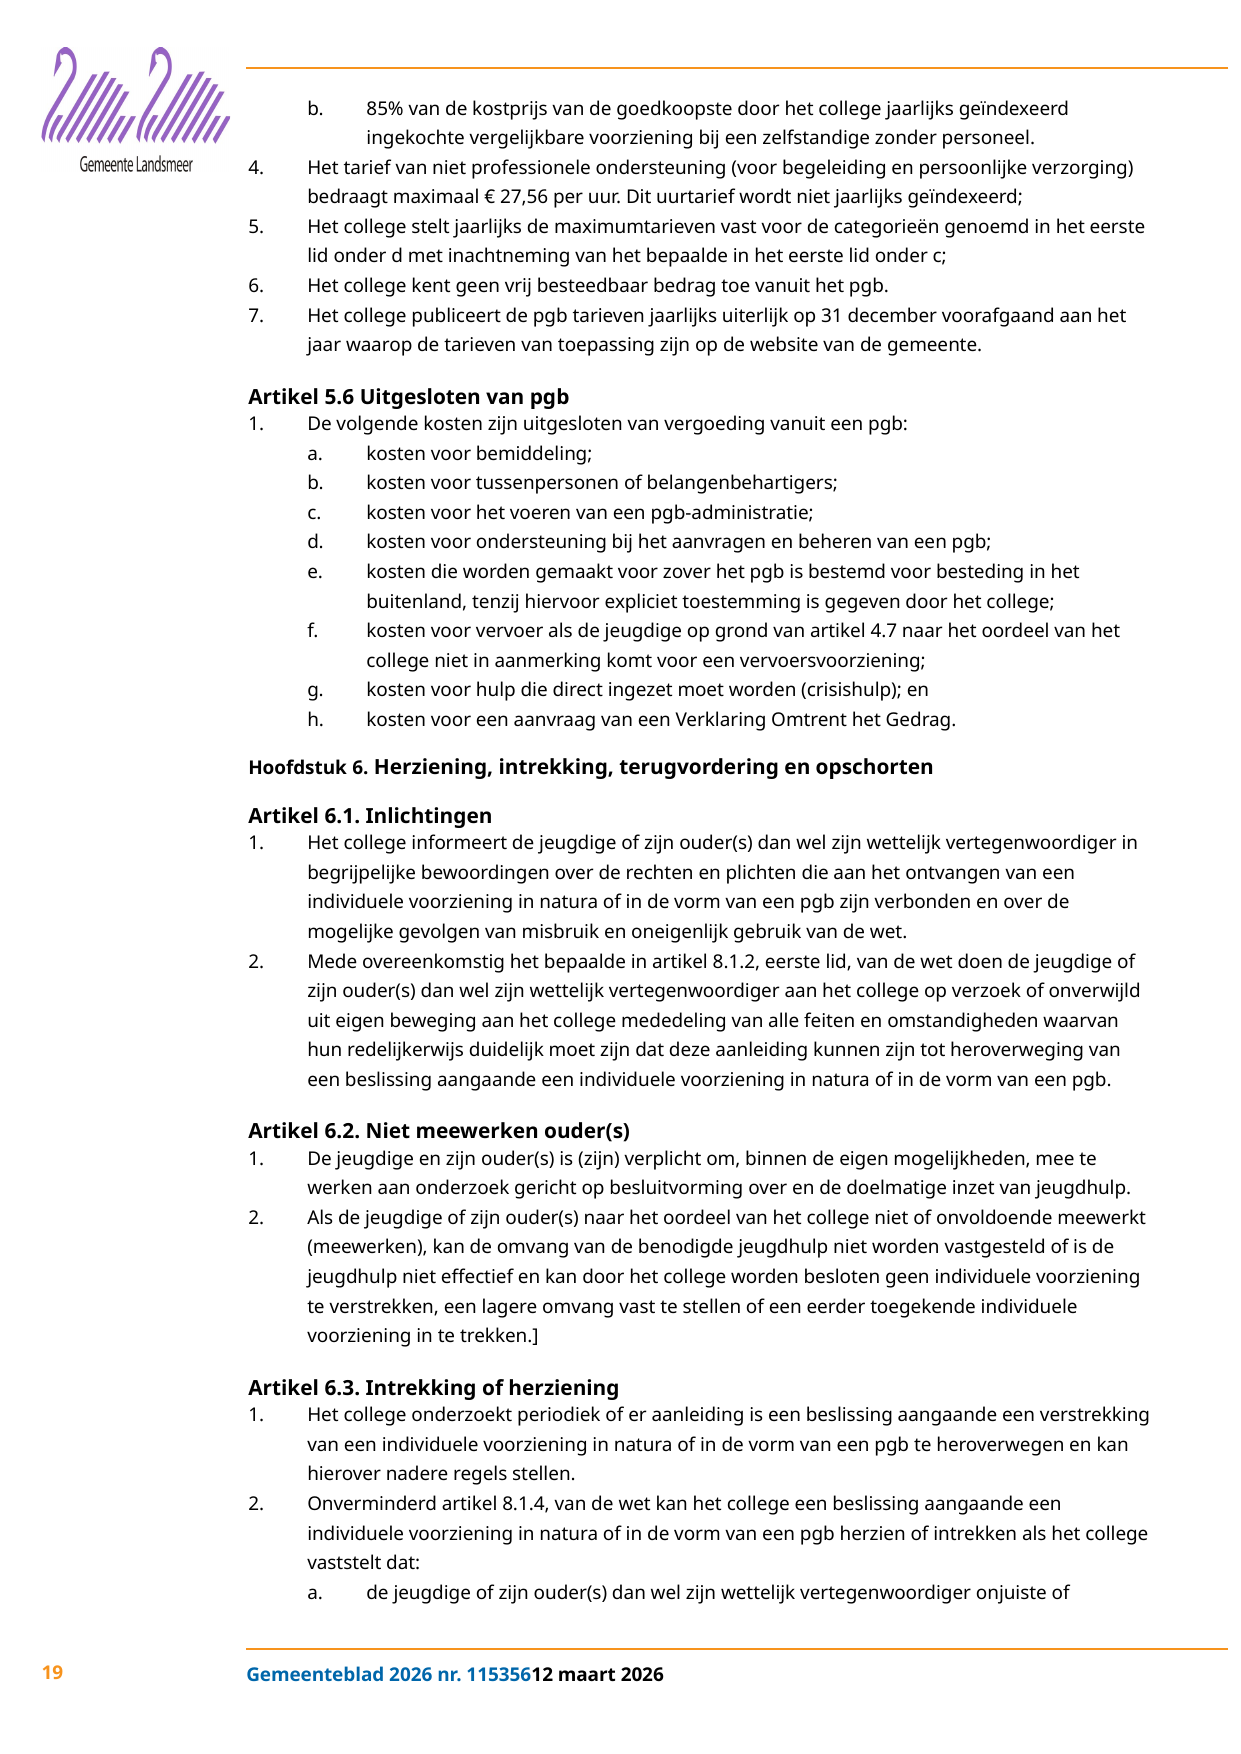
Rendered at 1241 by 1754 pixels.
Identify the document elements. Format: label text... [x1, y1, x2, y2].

list De jeugdige en zijn ouder(s) is (zijn) verplicht om, binnen de eigen mogelijkheden, mee te werken aan onderzoek gericht op besluitvorming over en de doelmatige inzet van jeugdhulp. [248, 1145, 1152, 1200]
list Het college stelt jaarlijks de maximumtarieven vast voor de categorieën genoemd in het eerste lid onder d met inachtneming van het bepaalde in het eerste lid onder c; [248, 213, 1152, 268]
picture [41, 47, 231, 172]
list De volgende kosten zijn uitgesloten van vergoeding vanuit een pgb: [248, 410, 1152, 436]
list kosten voor een aanvraag van een Verklaring Omtrent het Gedrag. [307, 706, 1152, 732]
list kosten voor ondersteuning bij het aanvragen en beheren van een pgb; [307, 529, 1152, 554]
list Als de jeugdige of zijn ouder(s) naar het oordeel van het college niet of onvoldoende meewerkt (meewerken), kan de omvang van de benodigde jeugdhulp niet worden vastgesteld of is de jeugdhulp niet effectief en kan door het college worden besloten geen individuele voorziening te verstrekken, een lagere omvang vast te stellen of een eerder toegekende individuele voorziening in te trekken.] [248, 1204, 1152, 1348]
text Hoofdstuk 6. Herziening, intrekking, terugvordering en opschorten [248, 752, 1152, 780]
list Mede overeenkomstig het bepaalde in artikel 8.1.2, eerste lid, van de wet doen de jeugdige of zijn ouder(s) dan wel zijn wettelijk vertegenwoordiger aan het college op verzoek of onverwijld uit eigen beweging aan het college mededeling van alle feiten en omstandigheden waarvan hun redelijkerwijs duidelijk moet zijn dat deze aanleiding kunnen zijn tot heroverweging van een beslissing aangaande een individuele voorziening in natura of in de vorm van een pgb. [248, 948, 1152, 1092]
list Het college publiceert de pgb tarieven jaarlijks uiterlijk op 31 december voorafgaand aan het jaar waarop de tarieven van toepassing zijn op de website van de gemeente. [248, 302, 1152, 357]
list 85% van de kostprijs van de goedkoopste door het college jaarlijks geïndexeerd ingekochte vergelijkbare voorziening bij een zelfstandige zonder personeel. [307, 95, 1152, 150]
list kosten voor vervoer als de jeugdige op grond van artikel 4.7 naar het oordeel van het college niet in aanmerking komt voor een vervoersvoorziening; [307, 617, 1152, 673]
list Onverminderd artikel 8.1.4, van de wet kan het college een beslissing aangaande een individuele voorziening in natura of in de vorm van een pgb herzien of intrekken als het college vaststelt dat: [248, 1490, 1152, 1575]
list Het college onderzoekt periodiek of er aanleiding is een beslissing aangaande een verstrekking van een individuele voorziening in natura of in de vorm van een pgb te heroverwegen en kan hierover nadere regels stellen. [248, 1401, 1152, 1486]
list kosten die worden gemaakt voor zover het pgb is bestemd voor besteding in het buitenland, tenzij hiervoor expliciet toestemming is gegeven door het college; [307, 558, 1152, 613]
list kosten voor tussenpersonen of belangenbehartigers; [307, 469, 1152, 495]
list kosten voor hulp die direct ingezet moet worden (crisishulp); en [307, 677, 1152, 702]
list kosten voor het voeren van een pgb-administratie; [307, 499, 1152, 525]
text Artikel 6.2. Niet meewerken ouder(s) [248, 1117, 1152, 1145]
list kosten voor bemiddeling; [307, 440, 1152, 466]
text Artikel 6.3. Intrekking of herziening [248, 1373, 1152, 1401]
text Artikel 5.6 Uitgesloten van pgb [248, 382, 1152, 410]
list Het tarief van niet professionele ondersteuning (voor begeleiding en persoonlijke verzorging) bedraagt maximaal € 27,56 per uur. Dit uurtarief wordt niet jaarlijks geïndexeerd; [248, 154, 1152, 209]
list de jeugdige of zijn ouder(s) dan wel zijn wettelijk vertegenwoordiger onjuiste of [307, 1579, 1152, 1604]
list Het college kent geen vrij besteedbaar bedrag toe vanuit het pgb. [248, 272, 1152, 298]
text Artikel 6.1. Inlichtingen [248, 801, 1152, 829]
list Het college informeert de jeugdige of zijn ouder(s) dan wel zijn wettelijk vertegenwoordiger in begrijpelijke bewoordingen over de rechten en plichten die aan het ontvangen van een individuele voorziening in natura of in de vorm van een pgb zijn verbonden en over de mogelijke gevolgen van misbruik en oneigenlijk gebruik van de wet. [248, 829, 1152, 944]
